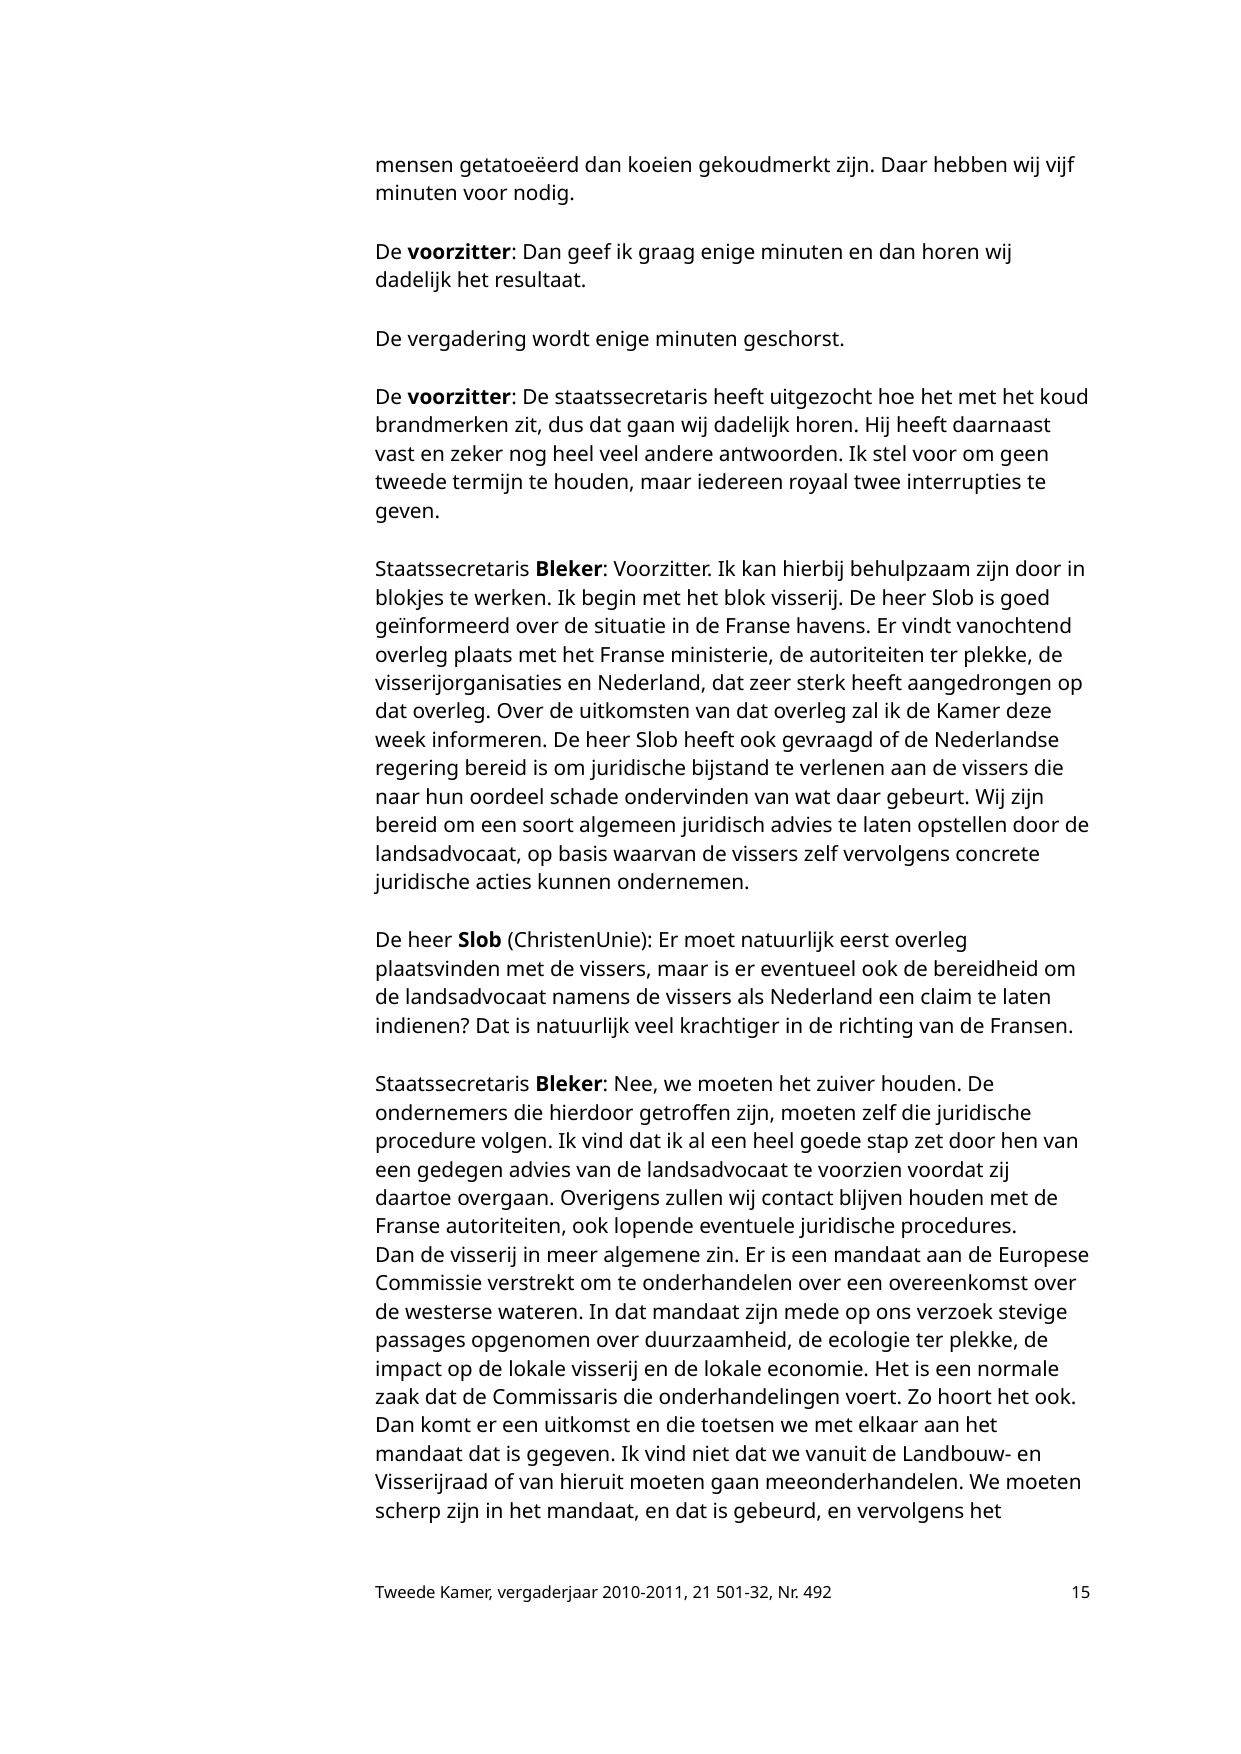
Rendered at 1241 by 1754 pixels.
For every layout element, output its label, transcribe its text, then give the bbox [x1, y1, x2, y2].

text De voorzitter: De staatssecretaris heeft uitgezocht hoe het met het koud brandmerken zit, dus dat gaan wij dadelijk horen. Hij heeft daarnaast vast en zeker nog heel veel andere antwoorden. Ik stel voor om geen tweede termijn te houden, maar iedereen royaal twee interrupties te geven. [375, 382, 1090, 524]
text De vergadering wordt enige minuten geschorst. [375, 324, 1090, 352]
text De heer Slob (ChristenUnie): Er moet natuurlijk eerst overleg plaatsvinden met de vissers, maar is er eventueel ook de bereidheid om de landsadvocaat namens de vissers als Nederland een claim te laten indienen? Dat is natuurlijk veel krachtiger in de richting van de Fransen. [375, 926, 1090, 1039]
text De voorzitter: Dan geef ik graag enige minuten en dan horen wij dadelijk het resultaat. [375, 237, 1090, 294]
text Dan de visserij in meer algemene zin. Er is een mandaat aan de Europese Commissie verstrekt om te onderhandelen over een overeenkomst over de westerse wateren. In dat mandaat zijn mede op ons verzoek stevige passages opgenomen over duurzaamheid, de ecologie ter plekke, de impact op de lokale visserij en de lokale economie. Het is een normale zaak dat de Commissaris die onderhandelingen voert. Zo hoort het ook. Dan komt er een uitkomst en die toetsen we met elkaar aan het mandaat dat is gegeven. Ik vind niet dat we vanuit de Landbouw- en Visserijraad of van hieruit moeten gaan meeonderhandelen. We moeten scherp zijn in het mandaat, en dat is gebeurd, en vervolgens het [375, 1240, 1090, 1524]
text Staatssecretaris Bleker: Voorzitter. Ik kan hierbij behulpzaam zijn door in blokjes te werken. Ik begin met het blok visserij. De heer Slob is goed geïnformeerd over de situatie in de Franse havens. Er vindt vanochtend overleg plaats met het Franse ministerie, de autoriteiten ter plekke, de visserijorganisaties en Nederland, dat zeer sterk heeft aangedrongen op dat overleg. Over de uitkomsten van dat overleg zal ik de Kamer deze week informeren. De heer Slob heeft ook gevraagd of de Nederlandse regering bereid is om juridische bijstand te verlenen aan de vissers die naar hun oordeel schade ondervinden van wat daar gebeurt. Wij zijn bereid om een soort algemeen juridisch advies te laten opstellen door de landsadvocaat, op basis waarvan de vissers zelf vervolgens concrete juridische acties kunnen ondernemen. [375, 554, 1090, 896]
text Staatssecretaris Bleker: Nee, we moeten het zuiver houden. De ondernemers die hierdoor getroffen zijn, moeten zelf die juridische procedure volgen. Ik vind dat ik al een heel goede stap zet door hen van een gedegen advies van de landsadvocaat te voorzien voordat zij daartoe overgaan. Overigens zullen wij contact blijven houden met de Franse autoriteiten, ook lopende eventuele juridische procedures. [375, 1069, 1090, 1240]
text mensen getatoeëerd dan koeien gekoudmerkt zijn. Daar hebben wij vijf minuten voor nodig. [375, 150, 1090, 207]
